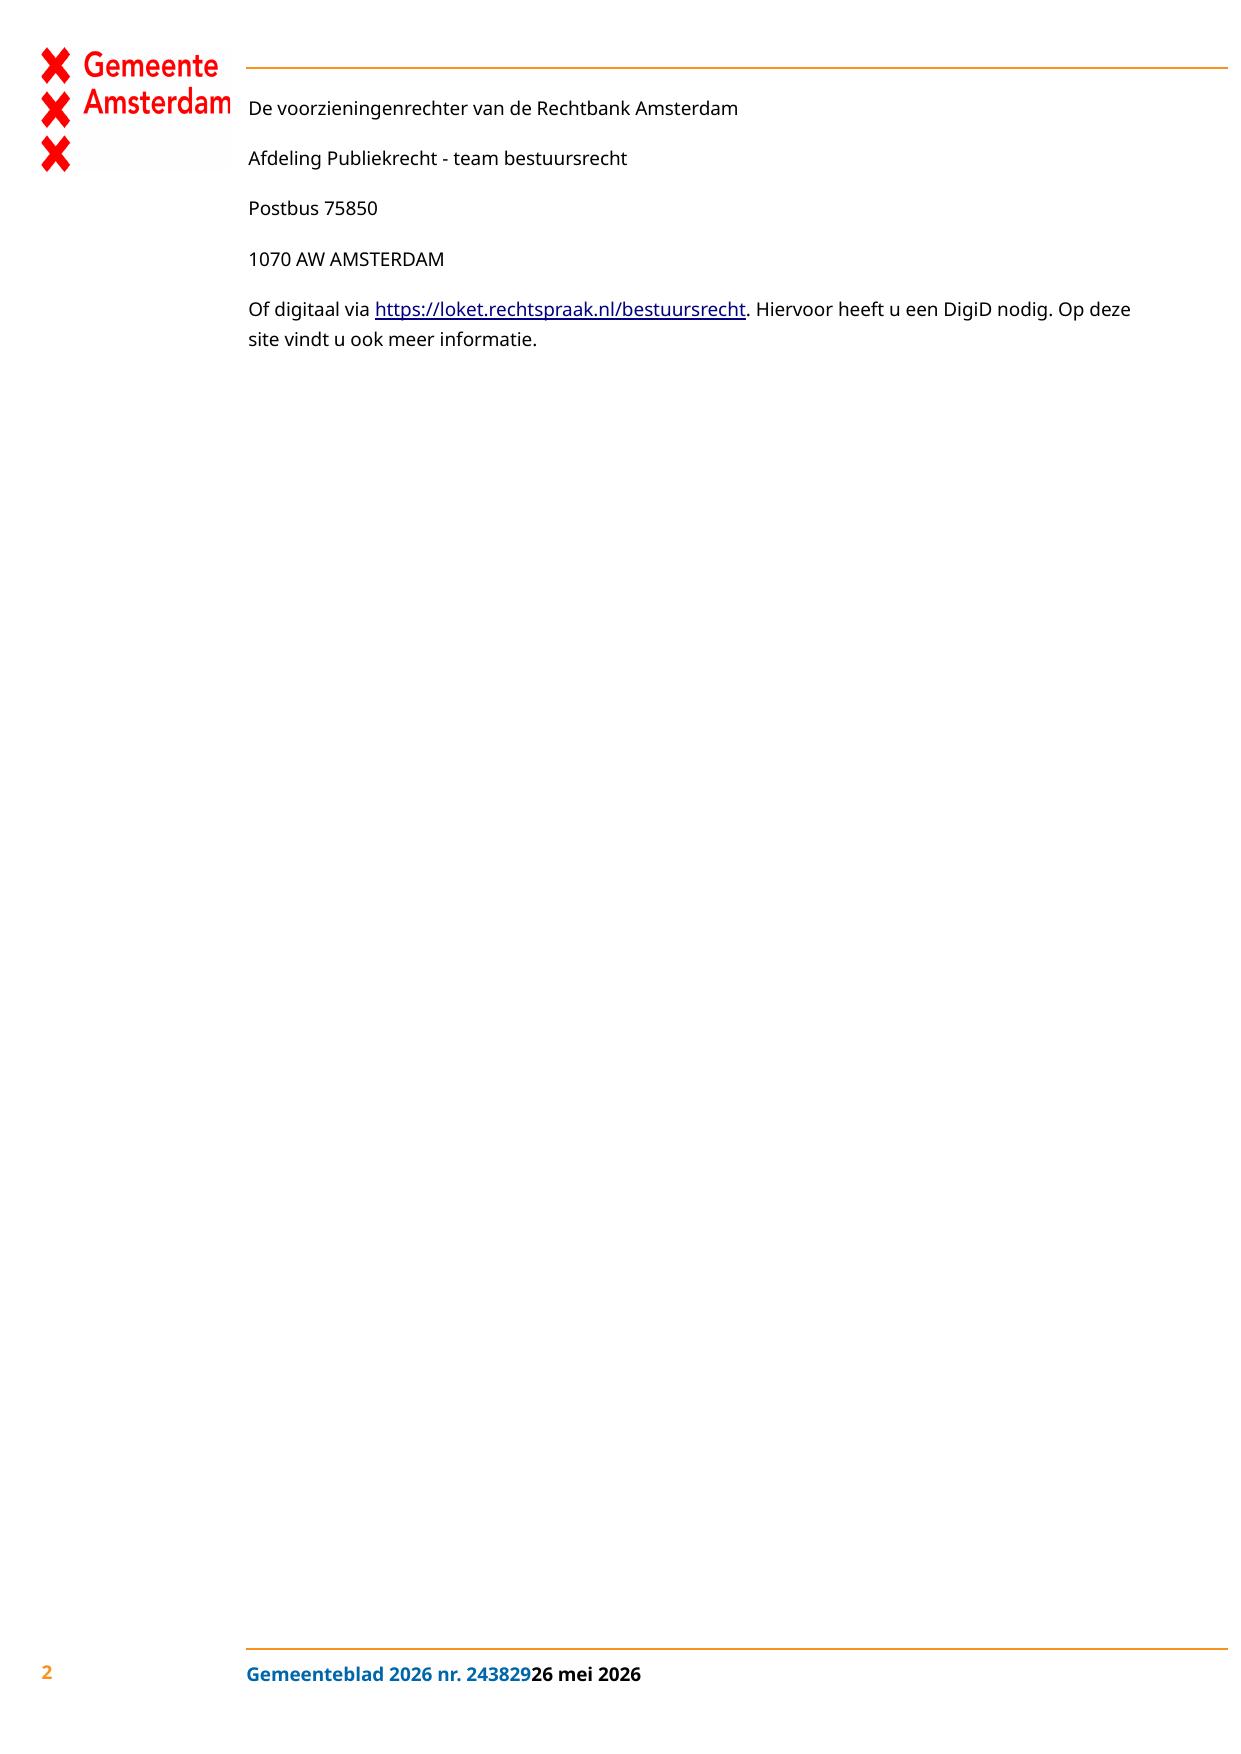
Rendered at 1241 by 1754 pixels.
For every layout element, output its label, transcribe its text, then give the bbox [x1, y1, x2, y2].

text 1070 AW AMSTERDAM [248, 246, 1152, 272]
text Postbus 75850 [248, 196, 1152, 221]
picture [41, 47, 231, 172]
text Of digitaal via https://loket.rechtspraak.nl/bestuursrecht. Hiervoor heeft u een DigiD nodig. Op deze site vindt u ook meer informatie. [248, 296, 1152, 352]
text De voorzieningenrechter van de Rechtbank Amsterdam [248, 95, 1152, 121]
text Afdeling Publiekrecht - team bestuursrecht [248, 145, 1152, 171]
